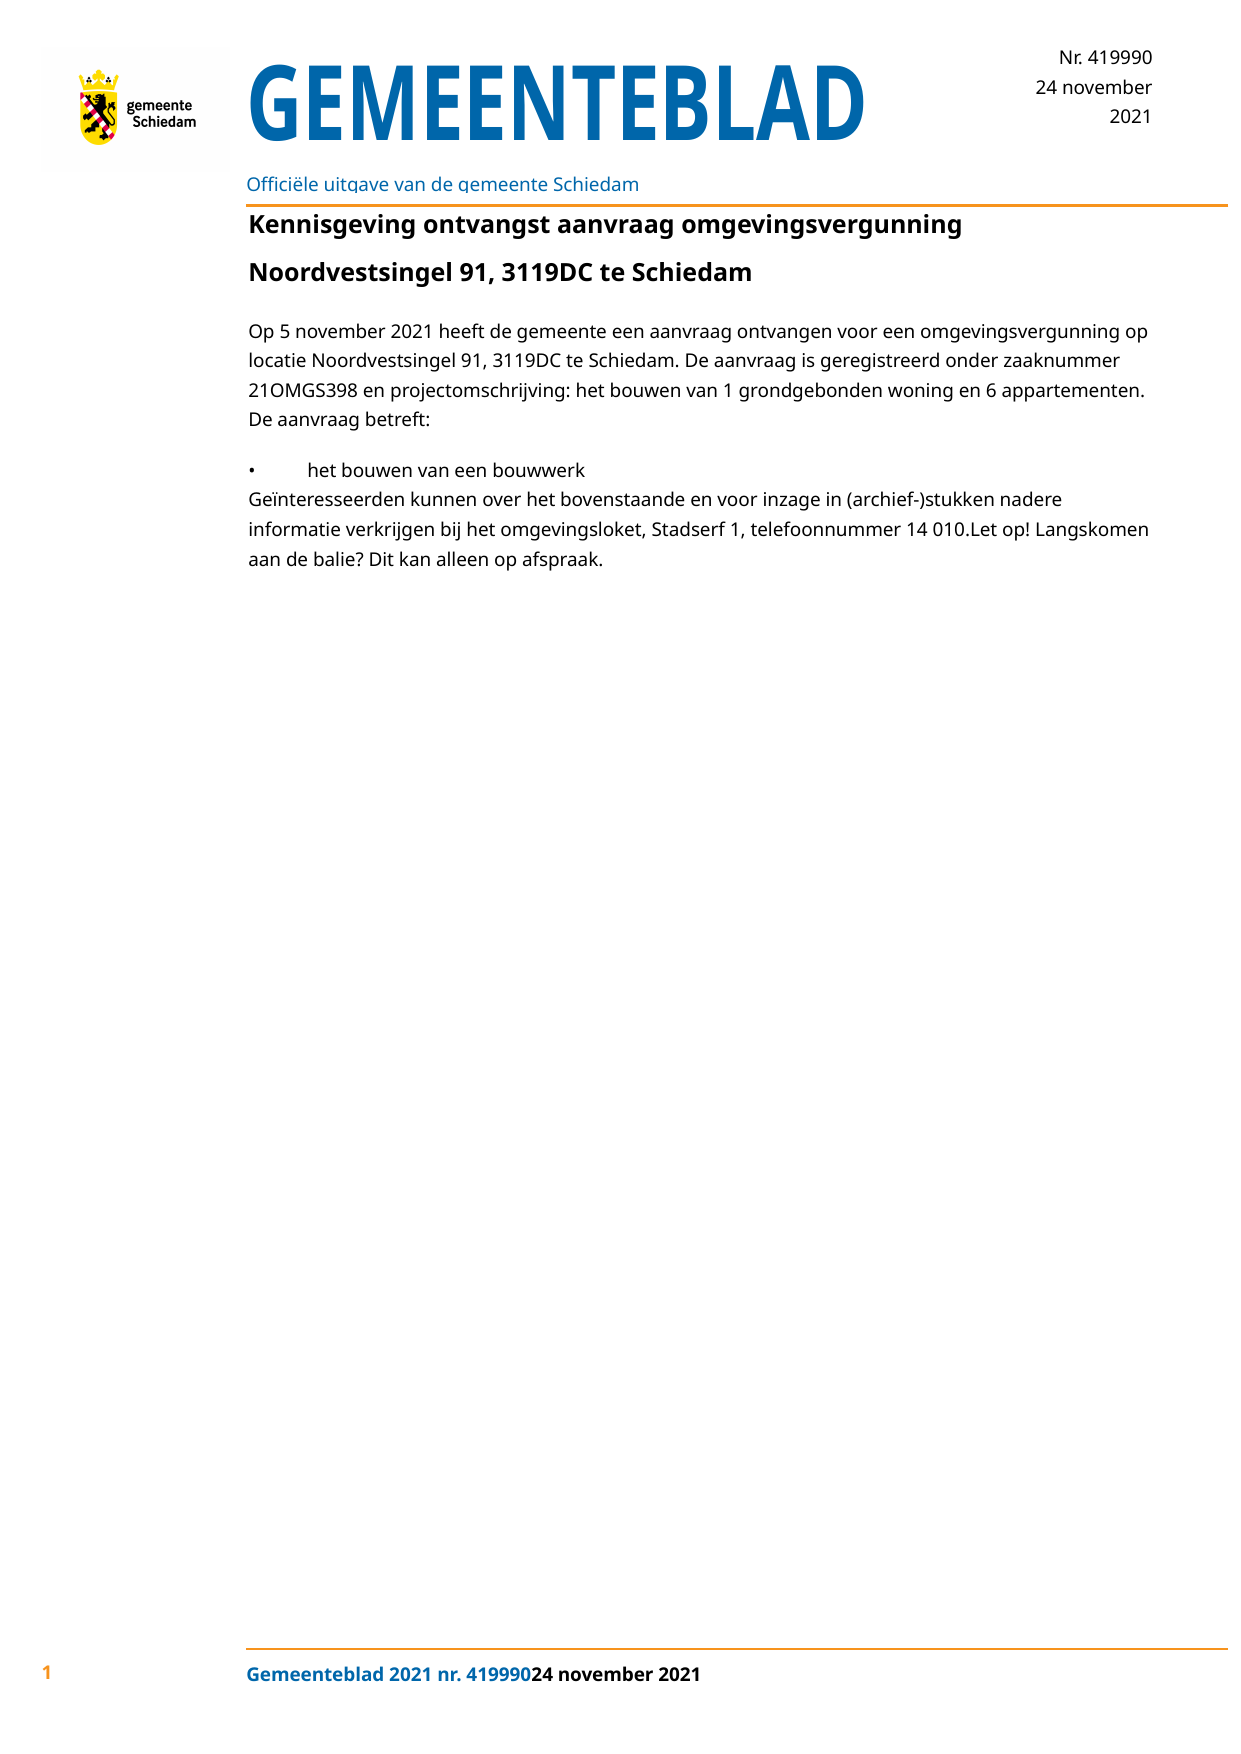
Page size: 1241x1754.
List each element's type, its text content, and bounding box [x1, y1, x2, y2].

text Geïnteresseerden kunnen over het bovenstaande en voor inzage in (archief-)stukken nadere informatie verkrijgen bij het omgevingsloket, Stadserf 1, telefoonnummer 14 010.Let op! Langskomen aan de balie? Dit kan alleen op afspraak. [248, 487, 1152, 572]
text Kennisgeving ontvangst aanvraag omgevingsvergunning Noordvestsingel 91, 3119DC te Schiedam [248, 207, 1152, 288]
picture [41, 47, 231, 172]
text Op 5 november 2021 heeft de gemeente een aanvraag ontvangen voor een omgevingsvergunning op locatie Noordvestsingel 91, 3119DC te Schiedam. De aanvraag is geregistreerd onder zaaknummer 21OMGS398 en projectomschrijving: het bouwen van 1 grondgebonden woning en 6 appartementen. De aanvraag betreft: [248, 318, 1152, 432]
list het bouwen van een bouwwerk [248, 457, 1152, 483]
